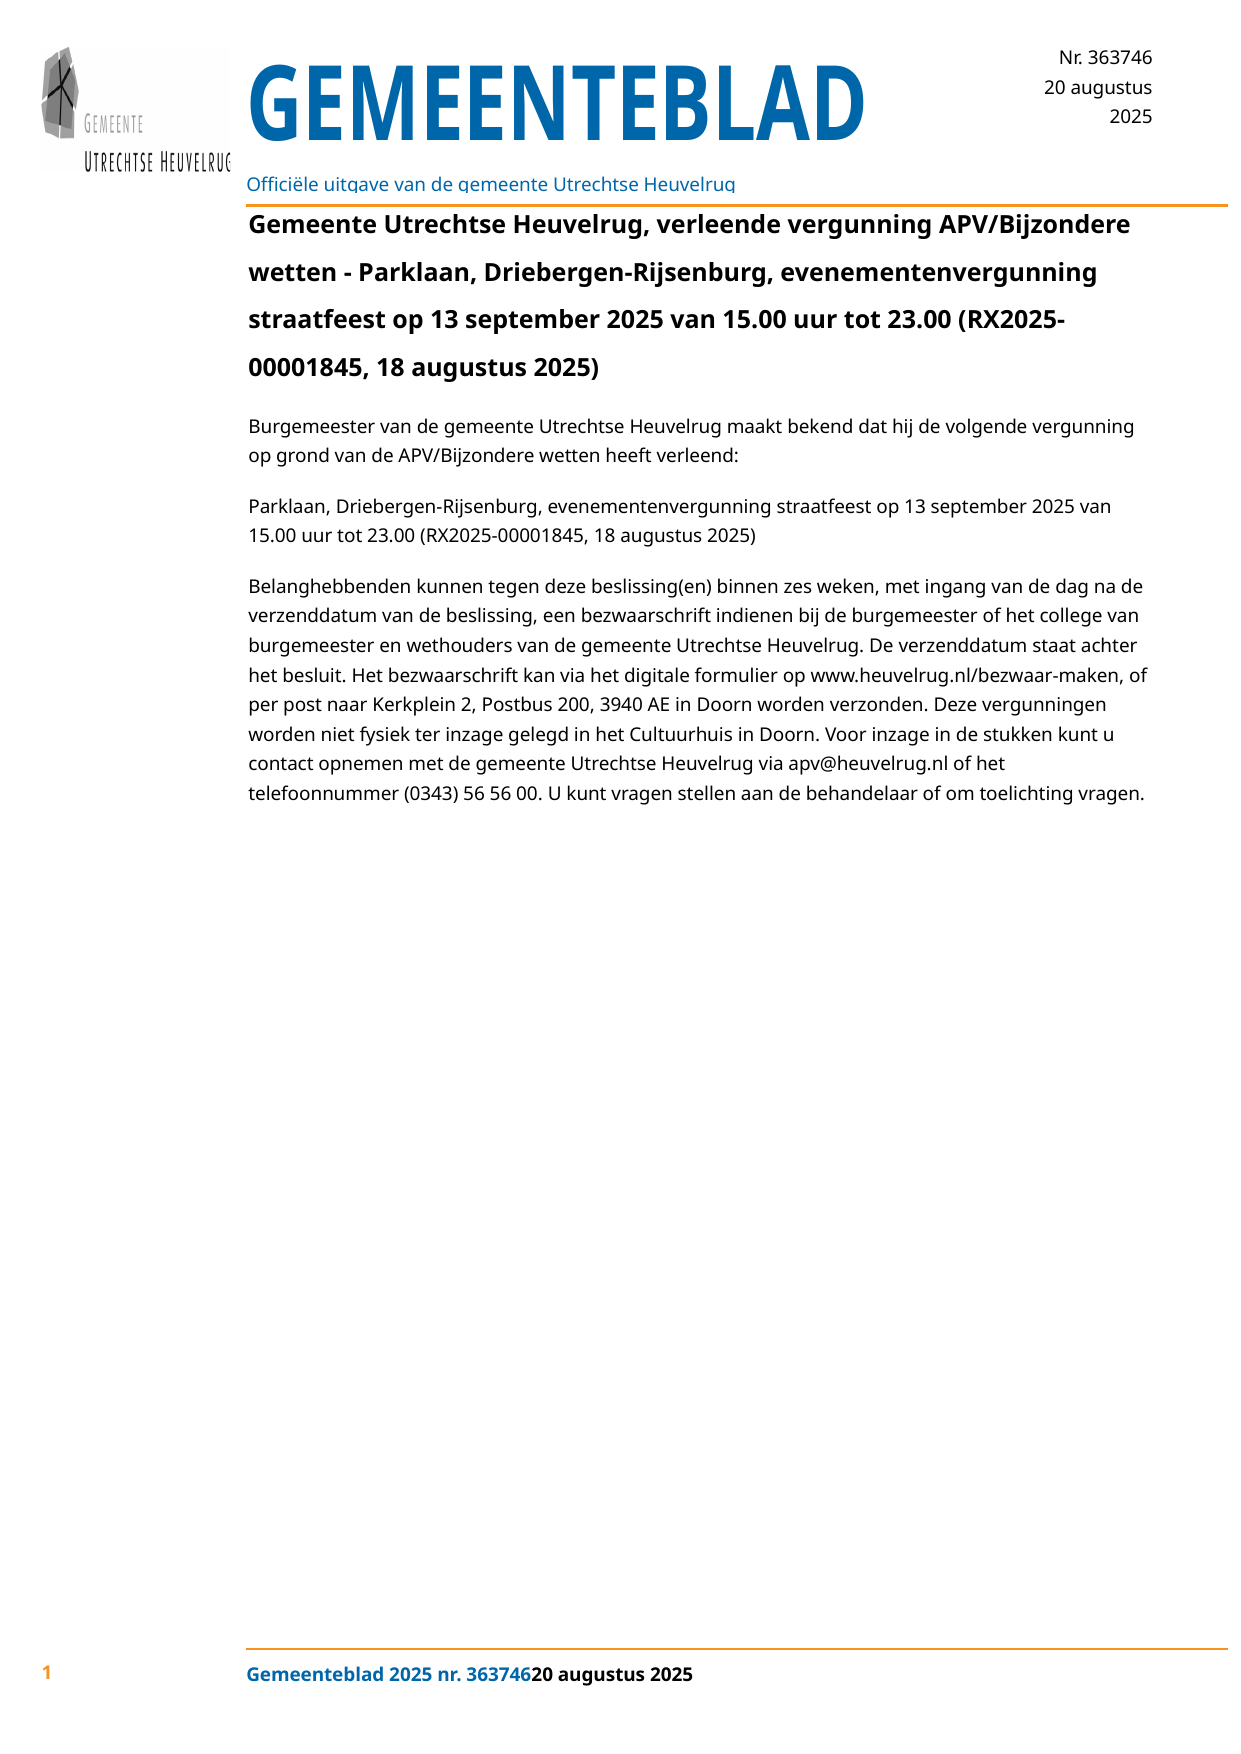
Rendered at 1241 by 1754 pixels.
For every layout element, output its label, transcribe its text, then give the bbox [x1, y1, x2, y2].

text Gemeente Utrechtse Heuvelrug, verleende vergunning APV/Bijzondere wetten - Parklaan, Driebergen-Rijsenburg, evenementenvergunning straatfeest op 13 september 2025 van 15.00 uur tot 23.00 (RX2025-00001845, 18 augustus 2025) [248, 207, 1152, 384]
text Parklaan, Driebergen-Rijsenburg, evenementenvergunning straatfeest op 13 september 2025 van 15.00 uur tot 23.00 (RX2025-00001845, 18 augustus 2025) [248, 493, 1152, 548]
picture [41, 47, 231, 172]
text Belanghebbenden kunnen tegen deze beslissing(en) binnen zes weken, met ingang van de dag na de verzenddatum van de beslissing, een bezwaarschrift indienen bij de burgemeester of het college van burgemeester en wethouders van de gemeente Utrechtse Heuvelrug. De verzenddatum staat achter het besluit. Het bezwaarschrift kan via het digitale formulier op www.heuvelrug.nl/bezwaar-maken, of per post naar Kerkplein 2, Postbus 200, 3940 AE in Doorn worden verzonden. Deze vergunningen worden niet fysiek ter inzage gelegd in het Cultuurhuis in Doorn. Voor inzage in de stukken kunt u contact opnemen met de gemeente Utrechtse Heuvelrug via apv@heuvelrug.nl of het telefoonnummer (0343) 56 56 00. U kunt vragen stellen aan de behandelaar of om toelichting vragen. [248, 573, 1152, 806]
text Burgemeester van de gemeente Utrechtse Heuvelrug maakt bekend dat hij de volgende vergunning op grond van de APV/Bijzondere wetten heeft verleend: [248, 413, 1152, 468]
